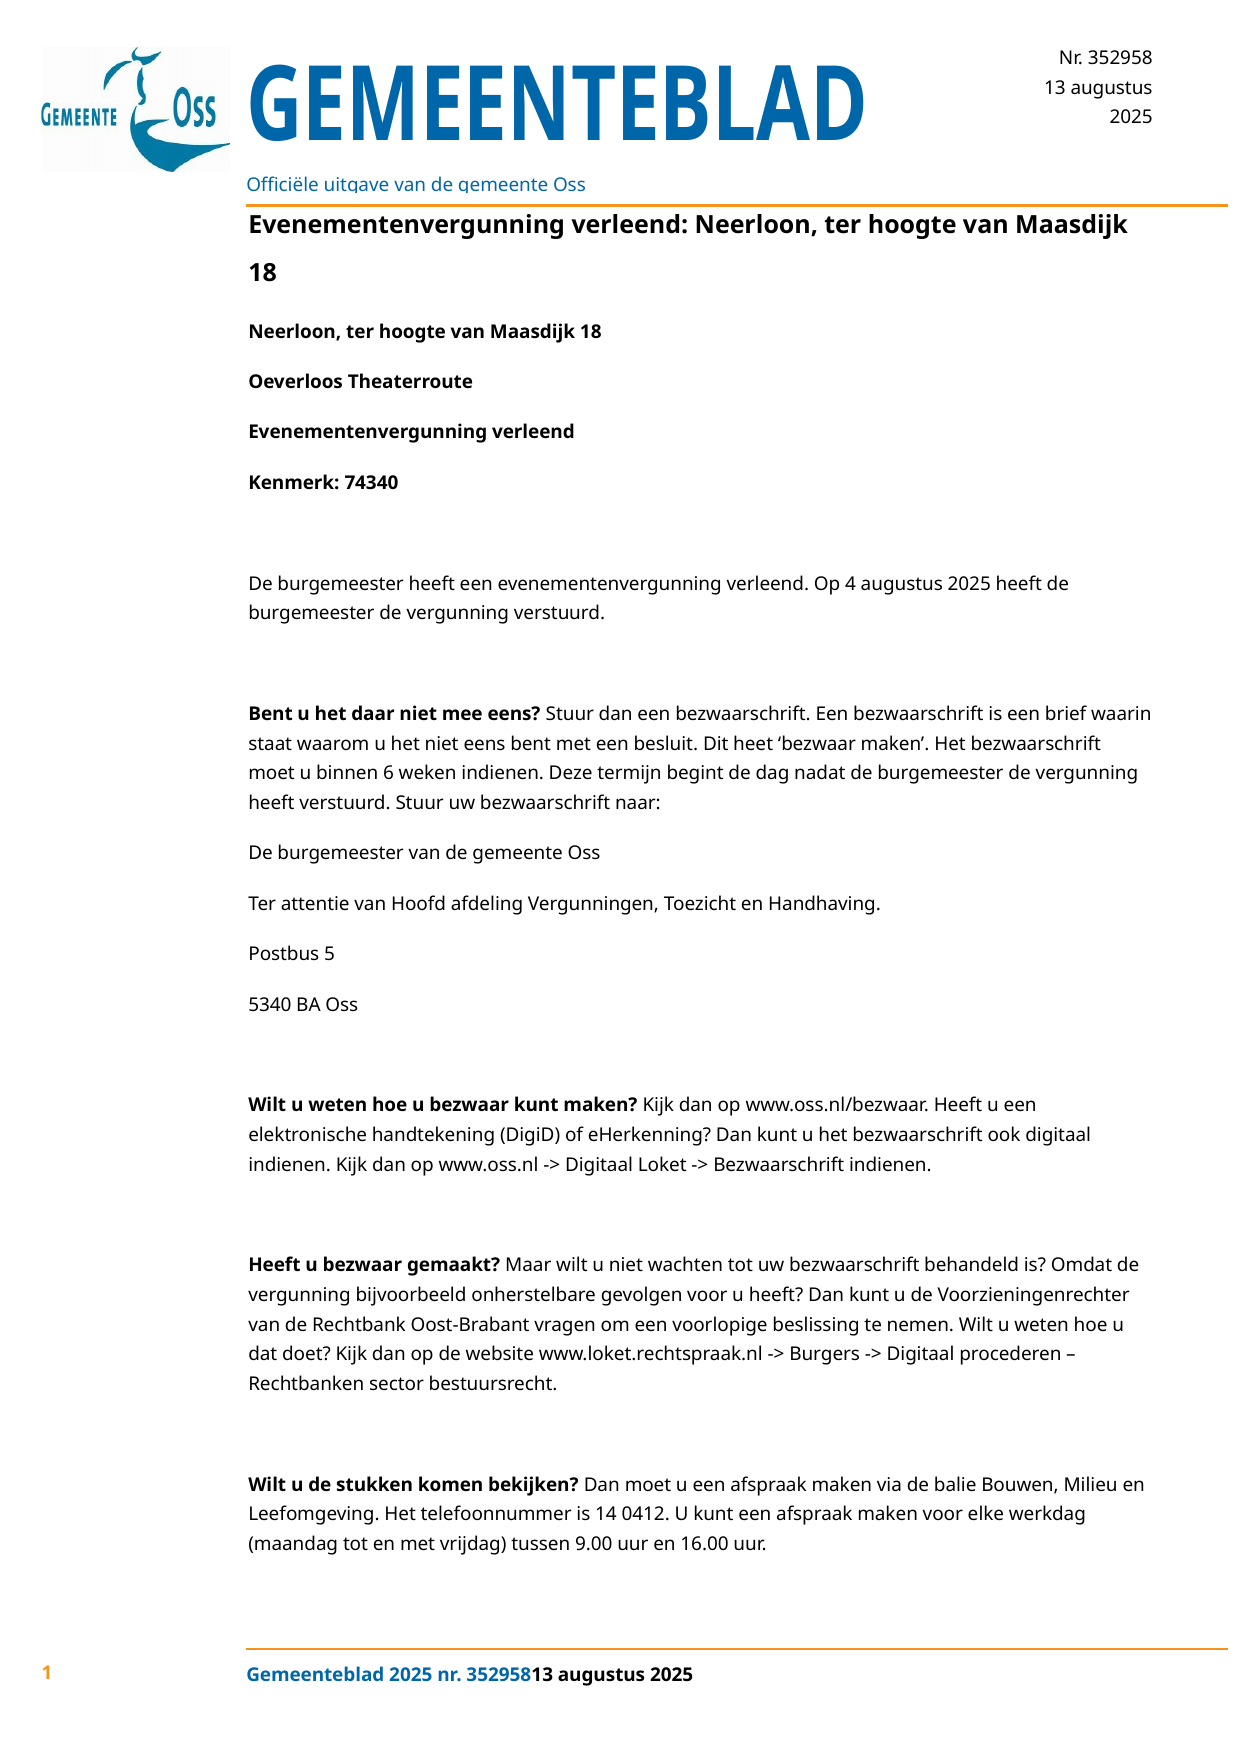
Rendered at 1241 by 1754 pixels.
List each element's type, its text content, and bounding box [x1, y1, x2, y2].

text Kenmerk: 74340 [248, 469, 1152, 495]
text Evenementenvergunning verleend [248, 419, 1152, 444]
text Bent u het daar niet mee eens? Stuur dan een bezwaarschrift. Een bezwaarschrift is een brief waarin staat waarom u het niet eens bent met een besluit. Dit heet ‘bezwaar maken’. Het bezwaarschrift moet u binnen 6 weken indienen. Deze termijn begint de dag nadat de burgemeester de vergunning heeft verstuurd. Stuur uw bezwaarschrift naar: [248, 700, 1152, 815]
text Evenementenvergunning verleend: Neerloon, ter hoogte van Maasdijk 18 [248, 207, 1152, 288]
text 5340 BA Oss [248, 991, 1152, 1017]
text Heeft u bezwaar gemaakt? Maar wilt u niet wachten tot uw bezwaarschrift behandeld is? Omdat de vergunning bijvoorbeeld onherstelbare gevolgen voor u heeft? Dan kunt u de Voorzieningenrechter van de Rechtbank Oost-Brabant vragen om een voorlopige beslissing te nemen. Wilt u weten hoe u dat doet? Kijk dan op de website www.loket.rechtspraak.nl -> Burgers -> Digitaal procederen – Rechtbanken sector bestuursrecht. [248, 1252, 1152, 1396]
text Wilt u weten hoe u bezwaar kunt maken? Kijk dan op www.oss.nl/bezwaar. Heeft u een elektronische handtekening (DigiD) of eHerkenning? Dan kunt u het bezwaarschrift ook digitaal indienen. Kijk dan op www.oss.nl -> Digitaal Loket -> Bezwaarschrift indienen. [248, 1092, 1152, 1177]
text Neerloon, ter hoogte van Maasdijk 18 [248, 318, 1152, 344]
text Wilt u de stukken komen bekijken? Dan moet u een afspraak maken via de balie Bouwen, Milieu en Leefomgeving. Het telefoonnummer is 14 0412. U kunt een afspraak maken voor elke werkdag (maandag tot en met vrijdag) tussen 9.00 uur en 16.00 uur. [248, 1471, 1152, 1556]
text Postbus 5 [248, 940, 1152, 966]
text Oeverloos Theaterroute [248, 368, 1152, 394]
text Ter attentie van Hoofd afdeling Vergunningen, Toezicht en Handhaving. [248, 890, 1152, 916]
picture [41, 47, 231, 172]
text De burgemeester van de gemeente Oss [248, 839, 1152, 865]
text De burgemeester heeft een evenementenvergunning verleend. Op 4 augustus 2025 heeft de burgemeester de vergunning verstuurd. [248, 570, 1152, 625]
